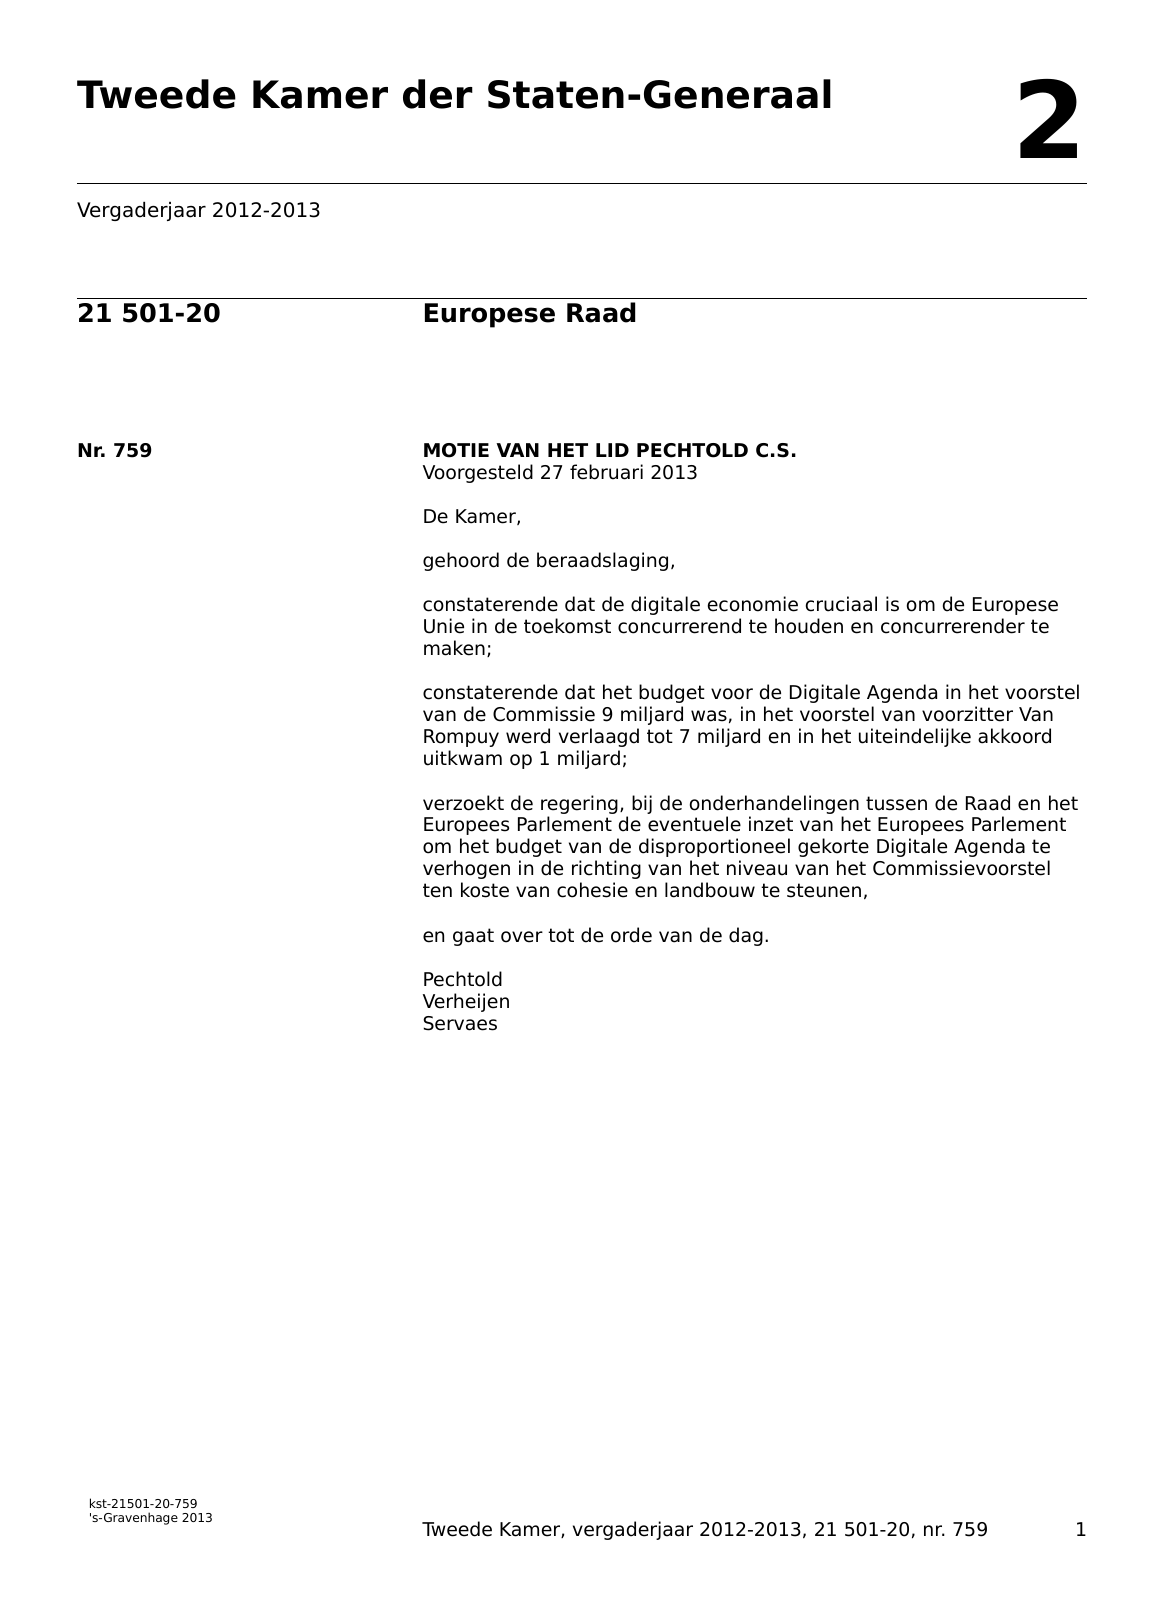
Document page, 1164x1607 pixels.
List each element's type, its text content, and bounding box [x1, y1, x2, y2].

text constaterende dat het budget voor de Digitale Agenda in het voorstel van de Commissie 9 miljard was, in het voorstel van voorzitter Van Rompuy werd verlaagd tot 7 miljard en in het uiteindelijke akkoord uitkwam op 1 miljard; [422, 682, 1087, 770]
text gehoord de beraadslaging, [422, 550, 1087, 572]
text 's-Gravenhage 2013 [88, 1511, 323, 1525]
table_header Tweede Kamer der Staten-Generaal [77, 59, 886, 183]
text kst-21501-20-759 [88, 1497, 323, 1511]
text De Kamer, [422, 506, 1087, 528]
text constaterende dat de digitale economie cruciaal is om de Europese Unie in de toekomst concurrerend te houden en concurrerender te maken; [422, 594, 1087, 660]
text en gaat over tot de orde van de dag. [422, 924, 1087, 946]
subtitle Nr. 759 MOTIE VAN HET LID PECHTOLD C.S. [77, 440, 1087, 462]
text Pechtold [422, 969, 1087, 991]
text verzoekt de regering, bij de onderhandelingen tussen de Raad en het Europees Parlement de eventuele inzet van het Europees Parlement om het budget van de disproportioneel gekorte Digitale Agenda te verhogen in de richting van het niveau van het Commissievoorstel ten koste van cohesie en landbouw te steunen, [422, 792, 1087, 902]
subtitle 21 501-20 Europese Raad [77, 299, 1087, 329]
table_header 2 [886, 59, 1087, 183]
text Verheijen [422, 991, 1087, 1013]
table_cell Vergaderjaar 2012-2013 [77, 184, 1087, 298]
text Voorgesteld 27 februari 2013 [422, 462, 1087, 484]
text Servaes [422, 1013, 1087, 1034]
